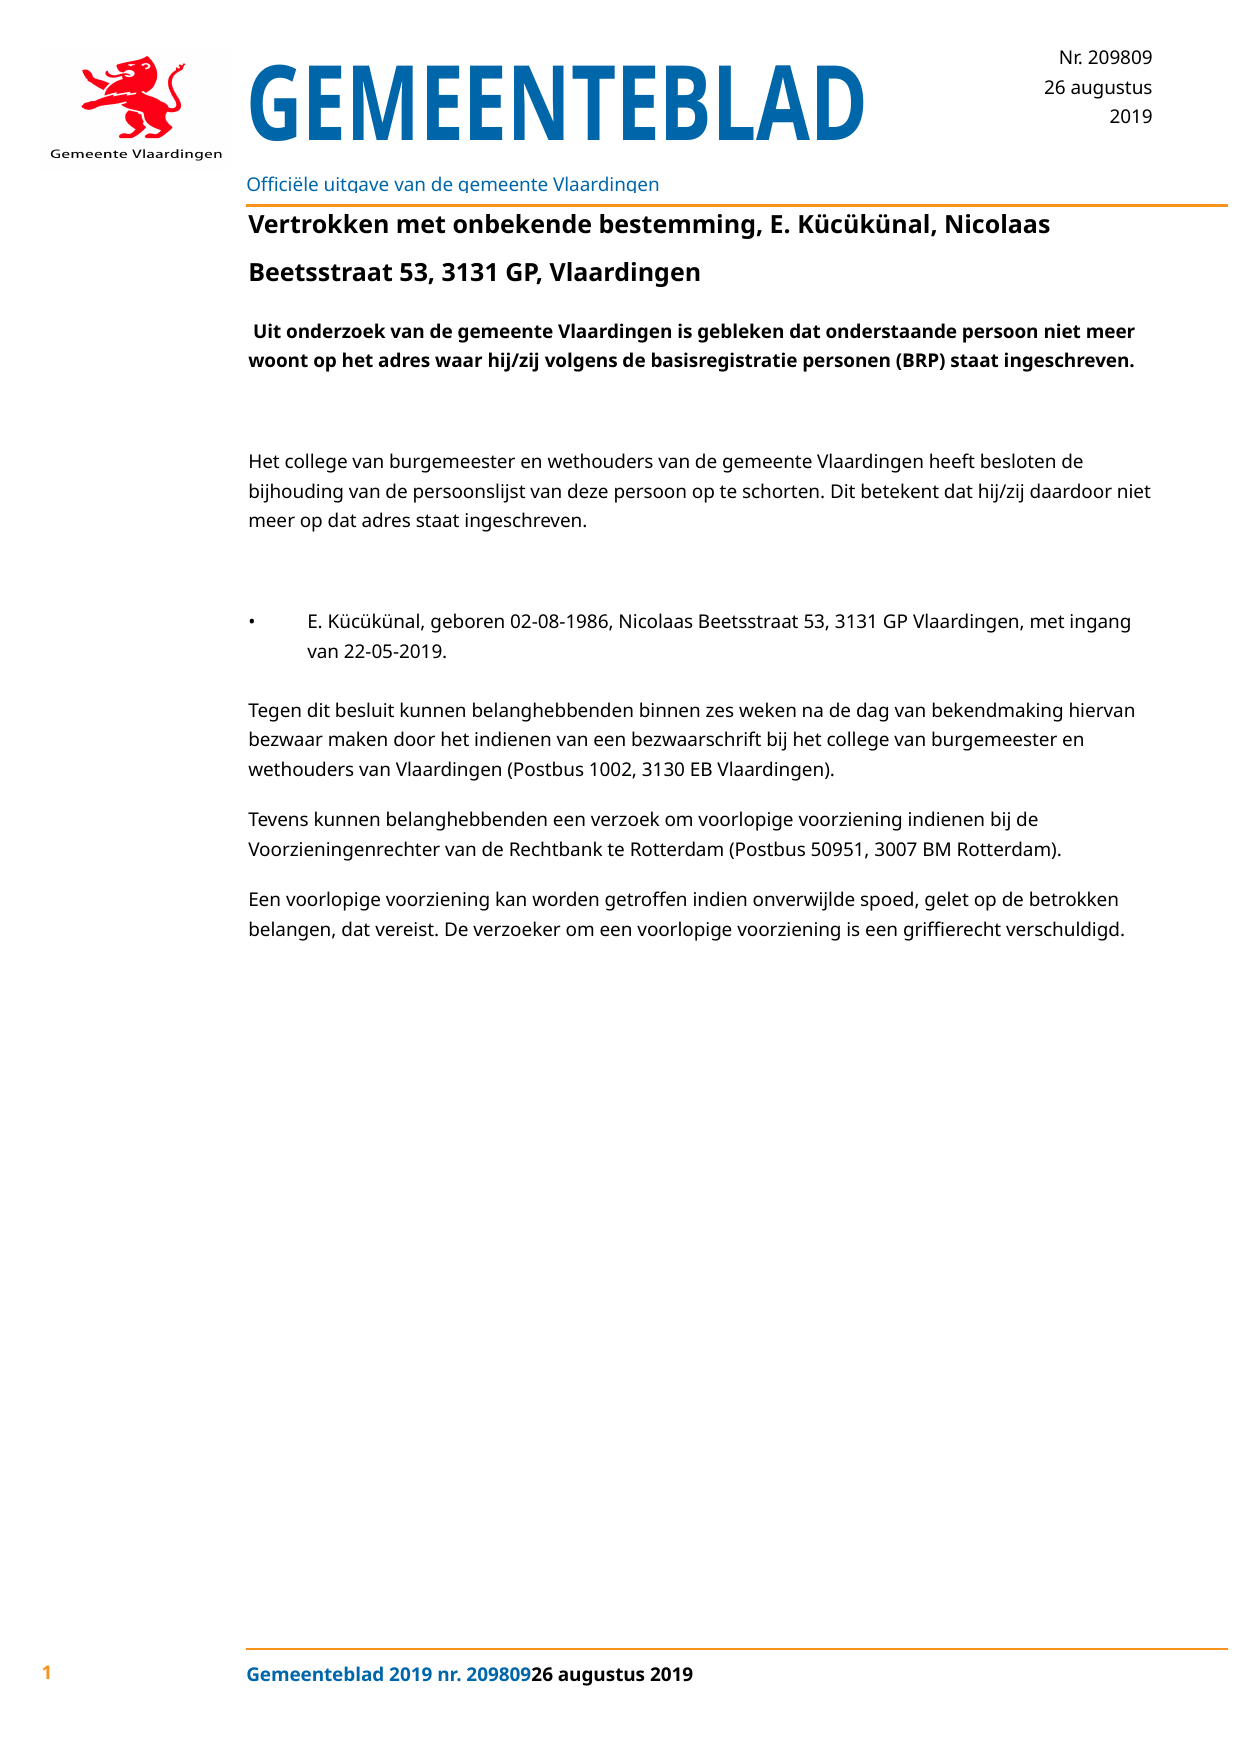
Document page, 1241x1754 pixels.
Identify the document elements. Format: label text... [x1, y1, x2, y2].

text Tevens kunnen belanghebbenden een verzoek om voorlopige voorziening indienen bij de Voorzieningenrechter van de Rechtbank te Rotterdam (Postbus 50951, 3007 BM Rotterdam). [248, 807, 1152, 862]
text Een voorlopige voorziening kan worden getroffen indien onverwijlde spoed, gelet op de betrokken belangen, dat vereist. De verzoeker om een voorlopige voorziening is een griffierecht verschuldigd. [248, 887, 1152, 942]
list E. Kücükünal, geboren 02-08-1986, Nicolaas Beetsstraat 53, 3131 GP Vlaardingen, met ingang van 22-05-2019. [248, 608, 1152, 664]
text Uit onderzoek van de gemeente Vlaardingen is gebleken dat onderstaande persoon niet meer woont op het adres waar hij/zij volgens de basisregistratie personen (BRP) staat ingeschreven. [248, 318, 1152, 373]
text Het college van burgemeester en wethouders van de gemeente Vlaardingen heeft besloten de bijhouding van de persoonslijst van deze persoon op te schorten. Dit betekent dat hij/zij daardoor niet meer op dat adres staat ingeschreven. [248, 448, 1152, 533]
picture [41, 47, 231, 172]
text Vertrokken met onbekende bestemming, E. Kücükünal, Nicolaas Beetsstraat 53, 3131 GP, Vlaardingen [248, 207, 1152, 288]
text Tegen dit besluit kunnen belanghebbenden binnen zes weken na de dag van bekendmaking hiervan bezwaar maken door het indienen van een bezwaarschrift bij het college van burgemeester en wethouders van Vlaardingen (Postbus 1002, 3130 EB Vlaardingen). [248, 697, 1152, 782]
